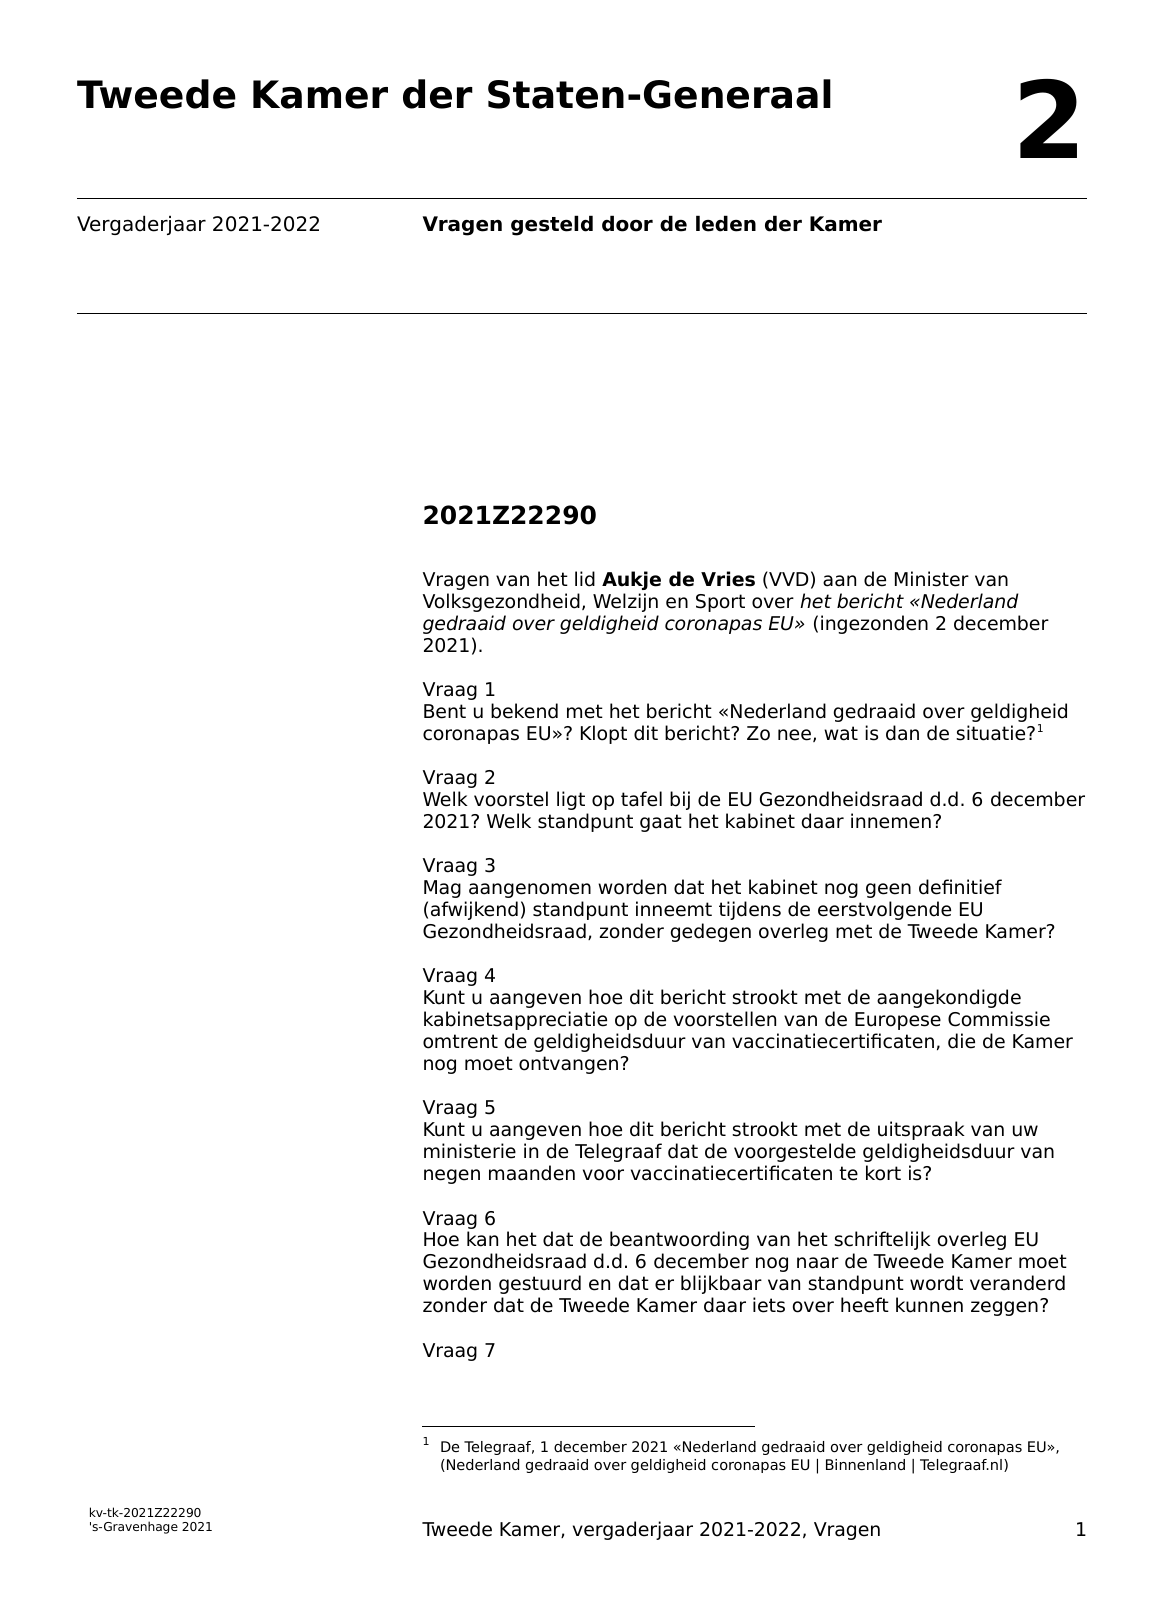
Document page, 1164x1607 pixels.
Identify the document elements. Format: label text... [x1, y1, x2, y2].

text Vraag 5 [422, 1097, 1087, 1119]
text Vraag 6 [422, 1207, 1087, 1229]
text Bent u bekend met het bericht «Nederland gedraaid over geldigheid coronapas EU»? Klopt dit bericht? Zo nee, wat is dan de situatie? [422, 701, 1087, 745]
text Vraag 3 [422, 855, 1087, 877]
text Mag aangenomen worden dat het kabinet nog geen definitief (afwijkend) standpunt inneemt tijdens de eerstvolgende EU Gezondheidsraad, zonder gedegen overleg met de Tweede Kamer? [422, 877, 1087, 943]
table_cell Vragen gesteld door de leden der Kamer [422, 199, 1087, 313]
table_header Tweede Kamer der Staten-Generaal [77, 59, 886, 198]
text Vraag 7 [422, 1339, 1087, 1361]
text Vraag 1 [422, 679, 1087, 701]
text kv-tk-2021Z22290 [88, 1506, 323, 1520]
text Vraag 2 [422, 767, 1087, 789]
text Kunt u aangeven hoe dit bericht strookt met de uitspraak van uw ministerie in de Telegraaf dat de voorgestelde geldigheidsduur van negen maanden voor vaccinatiecertificaten te kort is? [422, 1119, 1087, 1185]
text De Telegraaf, 1 december 2021 «Nederland gedraaid over geldigheid coronapas EU», (Nederland gedraaid over geldigheid coronapas EU | Binnenland | Telegraaf.nl) [422, 1435, 1087, 1474]
text Welk voorstel ligt op tafel bij de EU Gezondheidsraad d.d. 6 december 2021? Welk standpunt gaat het kabinet daar innemen? [422, 789, 1087, 833]
text 's-Gravenhage 2021 [88, 1520, 323, 1534]
text Vragen van het lid Aukje de Vries (VVD) aan de Minister van Volksgezondheid, Welzijn en Sport over het bericht «Nederland gedraaid over geldigheid coronapas EU» (ingezonden 2 december 2021). [422, 569, 1087, 657]
text 2021Z22290 [422, 501, 1087, 531]
table_header 2 [886, 59, 1087, 198]
text Hoe kan het dat de beantwoording van het schriftelijk overleg EU Gezondheidsraad d.d. 6 december nog naar de Tweede Kamer moet worden gestuurd en dat er blijkbaar van standpunt wordt veranderd zonder dat de Tweede Kamer daar iets over heeft kunnen zeggen? [422, 1229, 1087, 1317]
text Kunt u aangeven hoe dit bericht strookt met de aangekondigde kabinetsappreciatie op de voorstellen van de Europese Commissie omtrent de geldigheidsduur van vaccinatiecertificaten, die de Kamer nog moet ontvangen? [422, 987, 1087, 1075]
text Vraag 4 [422, 965, 1087, 987]
table_cell Vergaderjaar 2021-2022 [77, 199, 422, 313]
